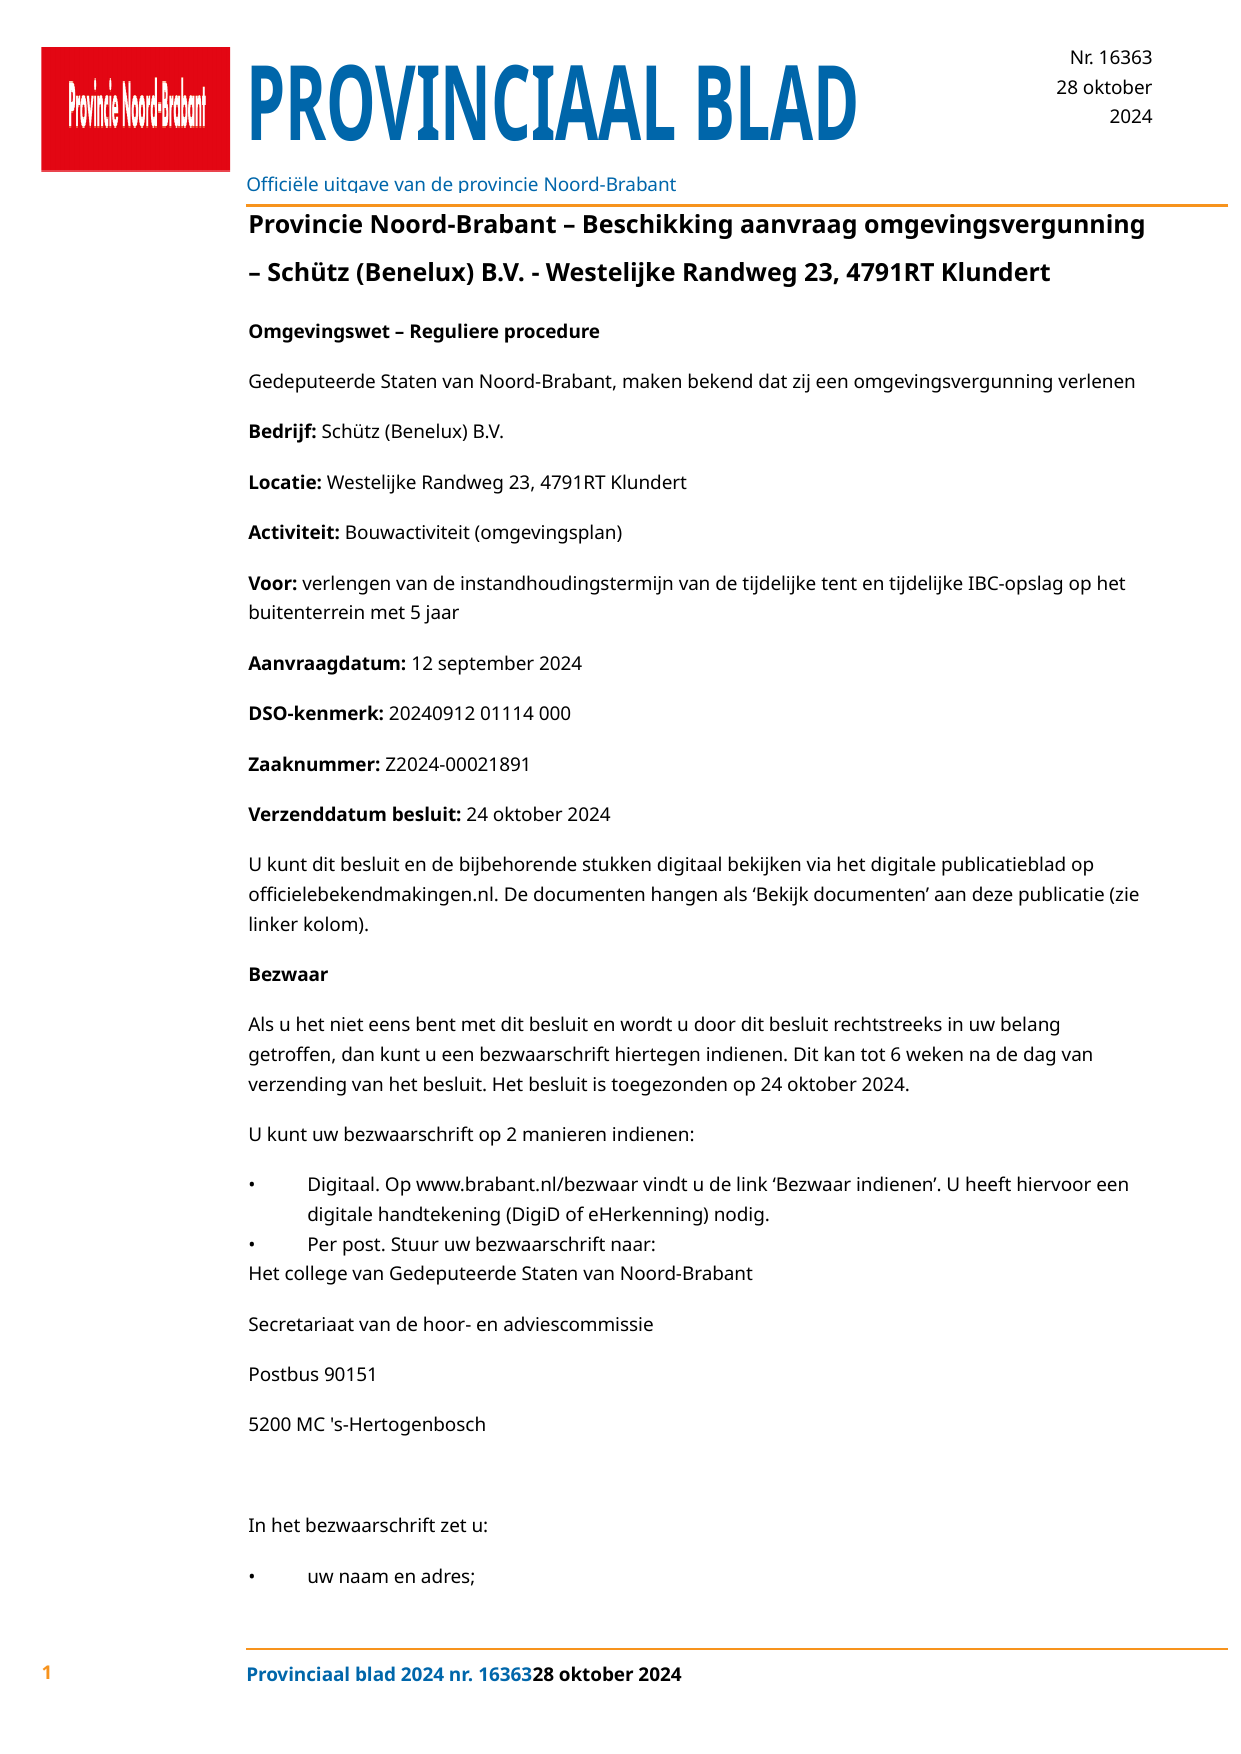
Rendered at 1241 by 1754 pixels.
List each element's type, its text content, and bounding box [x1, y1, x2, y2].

text Aanvraagdatum: 12 september 2024 [248, 650, 1152, 676]
text Als u het niet eens bent met dit besluit en wordt u door dit besluit rechtstreeks in uw belang getroffen, dan kunt u een bezwaarschrift hiertegen indienen. Dit kan tot 6 weken na de dag van verzending van het besluit. Het besluit is toegezonden op 24 oktober 2024. [248, 1012, 1152, 1097]
text Omgevingswet – Reguliere procedure [248, 318, 1152, 344]
text Voor: verlengen van de instandhoudingstermijn van de tijdelijke tent en tijdelijke IBC-opslag op het buitenterrein met 5 jaar [248, 570, 1152, 625]
list uw naam en adres; [248, 1563, 1152, 1589]
text Verzenddatum besluit: 24 oktober 2024 [248, 801, 1152, 827]
text Postbus 90151 [248, 1361, 1152, 1387]
text Zaaknummer: Z2024-00021891 [248, 751, 1152, 777]
text DSO-kenmerk: 20240912 01114 000 [248, 700, 1152, 726]
list Digitaal. Op www.brabant.nl/bezwaar vindt u de link ‘Bezwaar indienen’. U heeft hiervoor een digitale handtekening (DigiD of eHerkenning) nodig. [248, 1172, 1152, 1227]
text 5200 MC 's‑Hertogenbosch [248, 1412, 1152, 1437]
text Bedrijf: Schütz (Benelux) B.V. [248, 419, 1152, 444]
text U kunt uw bezwaarschrift op 2 manieren indienen: [248, 1121, 1152, 1147]
text Secretariaat van de hoor- en adviescommissie [248, 1311, 1152, 1337]
text Locatie: Westelijke Randweg 23, 4791RT Klundert [248, 469, 1152, 495]
text Het college van Gedeputeerde Staten van Noord-Brabant [248, 1260, 1152, 1286]
text Provincie Noord-Brabant – Beschikking aanvraag omgevingsvergunning – Schütz (Benelux) B.V. - Westelijke Randweg 23, 4791RT Klundert [248, 207, 1152, 288]
text Bezwaar [248, 961, 1152, 987]
text Gedeputeerde Staten van Noord-Brabant, maken bekend dat zij een omgevingsvergunning verlenen [248, 368, 1152, 394]
text Activiteit: Bouwactiviteit (omgevingsplan) [248, 519, 1152, 545]
text U kunt dit besluit en de bijbehorende stukken digitaal bekijken via het digitale publicatieblad op officielebekendmakingen.nl. De documenten hangen als ‘Bekijk documenten’ aan deze publicatie (zie linker kolom). [248, 852, 1152, 937]
text In het bezwaarschrift zet u: [248, 1512, 1152, 1538]
picture [41, 47, 231, 172]
list Per post. Stuur uw bezwaarschrift naar: [248, 1231, 1152, 1257]
